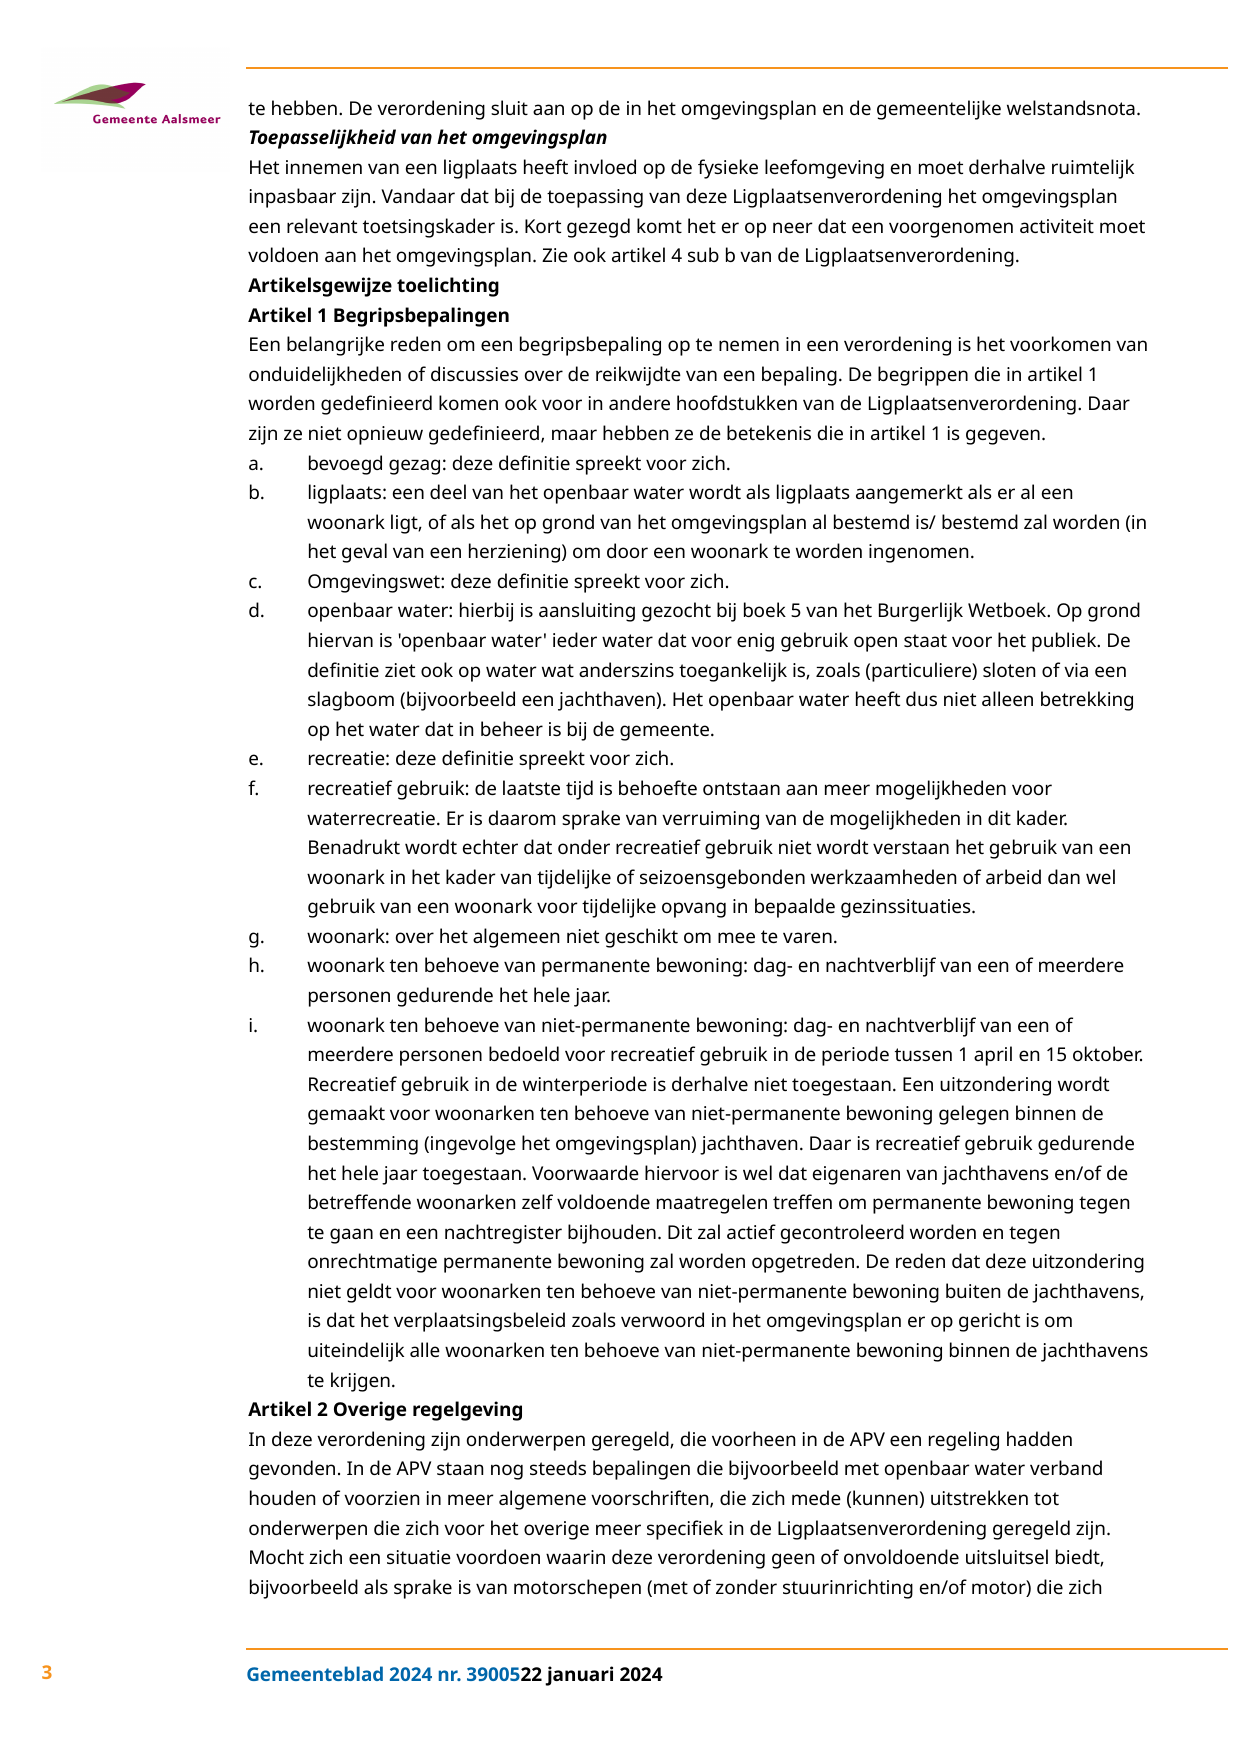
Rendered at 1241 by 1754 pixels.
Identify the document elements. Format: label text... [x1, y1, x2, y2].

text Artikel 1 Begripsbepalingen [248, 302, 1152, 328]
list Omgevingswet: deze definitie spreekt voor zich. [248, 568, 1152, 594]
list openbaar water: hierbij is aansluiting gezocht bij boek 5 van het Burgerlijk Wetboek. Op grond hiervan is 'openbaar water' ieder water dat voor enig gebruik open staat voor het publiek. De definitie ziet ook op water wat anderszins toegankelijk is, zoals (particuliere) sloten of via een slagboom (bijvoorbeeld een jachthaven). Het openbaar water heeft dus niet alleen betrekking op het water dat in beheer is bij de gemeente. [248, 598, 1152, 742]
list woonark: over het algemeen niet geschikt om mee te varen. [248, 923, 1152, 949]
list woonark ten behoeve van permanente bewoning: dag- en nachtverblijf van een of meerdere personen gedurende het hele jaar. [248, 953, 1152, 1008]
text In deze verordening zijn onderwerpen geregeld, die voorheen in de APV een regeling hadden gevonden. In de APV staan nog steeds bepalingen die bijvoorbeeld met openbaar water verband houden of voorzien in meer algemene voorschriften, die zich mede (kunnen) uitstrekken tot onderwerpen die zich voor het overige meer specifiek in de Ligplaatsenverordening geregeld zijn. Mocht zich een situatie voordoen waarin deze verordening geen of onvoldoende uitsluitsel biedt, bijvoorbeeld als sprake is van motorschepen (met of zonder stuurinrichting en/of motor) die zich [248, 1426, 1152, 1600]
text Toepasselijkheid van het omgevingsplan [248, 124, 1152, 150]
list woonark ten behoeve van niet-permanente bewoning: dag- en nachtverblijf van een of meerdere personen bedoeld voor recreatief gebruik in de periode tussen 1 april en 15 oktober. Recreatief gebruik in de winterperiode is derhalve niet toegestaan. Een uitzondering wordt gemaakt voor woonarken ten behoeve van niet-permanente bewoning gelegen binnen de bestemming (ingevolge het omgevingsplan) jachthaven. Daar is recreatief gebruik gedurende het hele jaar toegestaan. Voorwaarde hiervoor is wel dat eigenaren van jachthavens en/of de betreffende woonarken zelf voldoende maatregelen treffen om permanente bewoning tegen te gaan en een nachtregister bijhouden. Dit zal actief gecontroleerd worden en tegen onrechtmatige permanente bewoning zal worden opgetreden. De reden dat deze uitzondering niet geldt voor woonarken ten behoeve van niet-permanente bewoning buiten de jachthavens, is dat het verplaatsingsbeleid zoals verwoord in het omgevingsplan er op gericht is om uiteindelijk alle woonarken ten behoeve van niet-permanente bewoning binnen de jachthavens te krijgen. [248, 1012, 1152, 1393]
text Artikel 2 Overige regelgeving [248, 1396, 1152, 1422]
text Artikelsgewijze toelichting [248, 272, 1152, 298]
list recreatie: deze definitie spreekt voor zich. [248, 746, 1152, 771]
text Het innemen van een ligplaats heeft invloed op de fysieke leefomgeving en moet derhalve ruimtelijk inpasbaar zijn. Vandaar dat bij de toepassing van deze Ligplaatsenverordening het omgevingsplan een relevant toetsingskader is. Kort gezegd komt het er op neer dat een voorgenomen activiteit moet voldoen aan het omgevingsplan. Zie ook artikel 4 sub b van de Ligplaatsenverordening. [248, 154, 1152, 268]
text te hebben. De verordening sluit aan op de in het omgevingsplan en de gemeentelijke welstandsnota. [248, 95, 1152, 121]
list bevoegd gezag: deze definitie spreekt voor zich. [248, 450, 1152, 476]
list ligplaats: een deel van het openbaar water wordt als ligplaats aangemerkt als er al een woonark ligt, of als het op grond van het omgevingsplan al bestemd is/ bestemd zal worden (in het geval van een herziening) om door een woonark te worden ingenomen. [248, 479, 1152, 564]
list recreatief gebruik: de laatste tijd is behoefte ontstaan aan meer mogelijkheden voor waterrecreatie. Er is daarom sprake van verruiming van de mogelijkheden in dit kader. Benadrukt wordt echter dat onder recreatief gebruik niet wordt verstaan het gebruik van een woonark in het kader van tijdelijke of seizoensgebonden werkzaamheden of arbeid dan wel gebruik van een woonark voor tijdelijke opvang in bepaalde gezinssituaties. [248, 775, 1152, 919]
text Een belangrijke reden om een begripsbepaling op te nemen in een verordening is het voorkomen van onduidelijkheden of discussies over de reikwijdte van een bepaling. De begrippen die in artikel 1 worden gedefinieerd komen ook voor in andere hoofdstukken van de Ligplaatsenverordening. Daar zijn ze niet opnieuw gedefinieerd, maar hebben ze de betekenis die in artikel 1 is gegeven. [248, 331, 1152, 446]
picture [41, 47, 231, 172]
